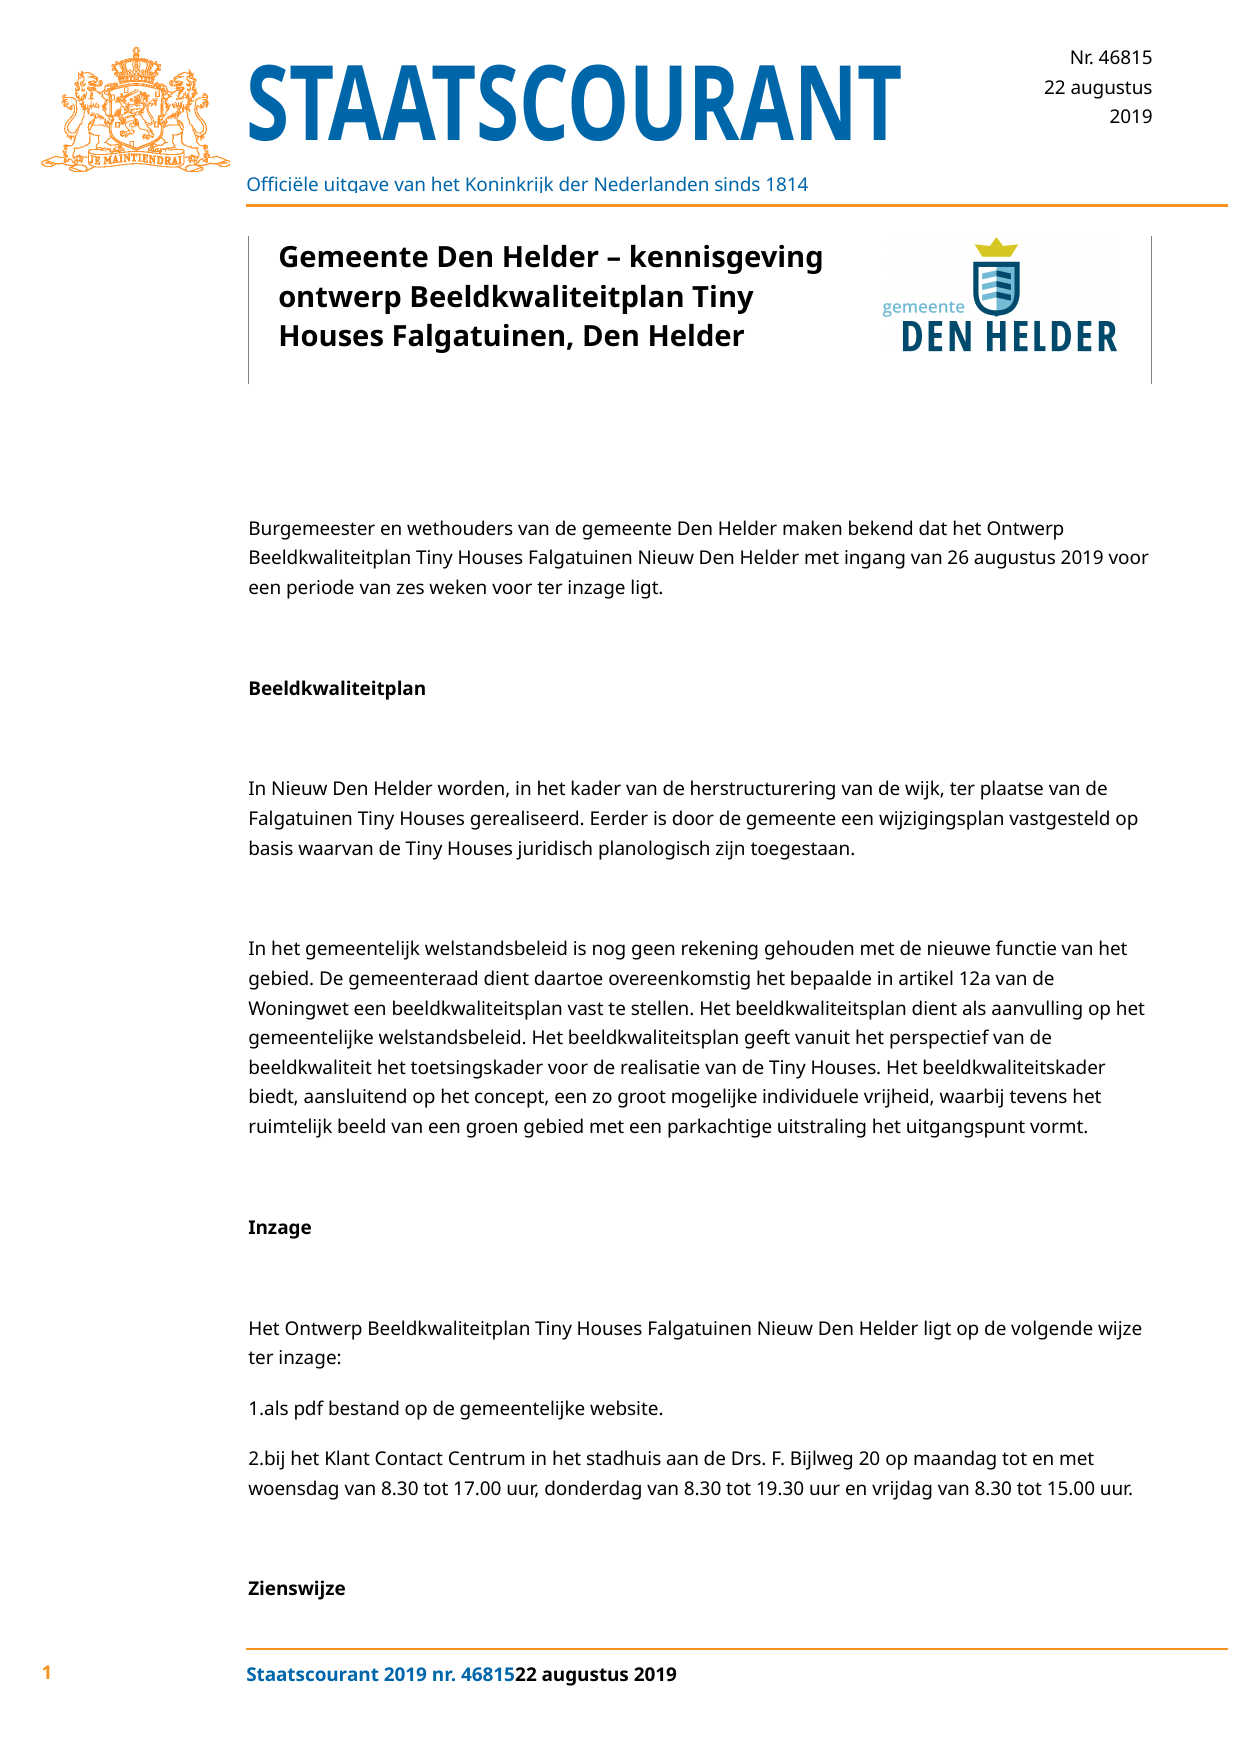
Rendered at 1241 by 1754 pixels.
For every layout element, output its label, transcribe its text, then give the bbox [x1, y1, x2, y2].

picture [882, 236, 1119, 352]
text 2.bij het Klant Contact Centrum in het stadhuis aan de Drs. F. Bijlweg 20 op maandag tot en met woensdag van 8.30 tot 17.00 uur, donderdag van 8.30 tot 19.30 uur en vrijdag van 8.30 tot 15.00 uur. [248, 1445, 1152, 1501]
table_header [850, 236, 1151, 384]
text Burgemeester en wethouders van de gemeente Den Helder maken bekend dat het Ontwerp Beeldkwaliteitplan Tiny Houses Falgatuinen Nieuw Den Helder met ingang van 26 augustus 2019 voor een periode van zes weken voor ter inzage ligt. [248, 515, 1152, 600]
text Zienswijze [248, 1576, 1152, 1601]
picture [909, 326, 916, 346]
text In het gemeentelijk welstandsbeleid is nog geen rekening gehouden met de nieuwe functie van het gebied. De gemeenteraad dient daartoe overeenkomstig het bepaalde in artikel 12a van de Woningwet een beeldkwaliteitsplan vast te stellen. Het beeldkwaliteitsplan dient als aanvulling op het gemeentelijke welstandsbeleid. Het beeldkwaliteitsplan geeft vanuit het perspectief van de beeldkwaliteit het toetsingskader voor de realisatie van de Tiny Houses. Het beeldkwaliteitskader biedt, aansluitend op het concept, een zo groot mogelijke individuele vrijheid, waarbij tevens het ruimtelijk beeld van een groen gebied met een parkachtige uitstraling het uitgangspunt vormt. [248, 936, 1152, 1139]
picture [1058, 326, 1065, 346]
picture [1105, 340, 1110, 352]
picture [955, 334, 963, 352]
table_header Gemeente Den Helder – kennisgeving ontwerp Beeldkwaliteitplan Tiny Houses Falgatuinen, Den Helder [249, 236, 850, 384]
text In Nieuw Den Helder worden, in het kader van de herstructurering van de wijk, ter plaatse van de Falgatuinen Tiny Houses gerealiseerd. Eerder is door de gemeente een wijzigingsplan vastgesteld op basis waarvan de Tiny Houses juridisch planologisch zijn toegestaan. [248, 776, 1152, 861]
picture [993, 339, 999, 352]
text Beeldkwaliteitplan [248, 675, 1152, 701]
text 1.als pdf bestand op de gemeentelijke website. [248, 1395, 1152, 1421]
text Het Ontwerp Beeldkwaliteitplan Tiny Houses Falgatuinen Nieuw Den Helder ligt op de volgende wijze ter inzage: [248, 1315, 1152, 1370]
text Inzage [248, 1214, 1152, 1240]
picture [41, 47, 231, 172]
